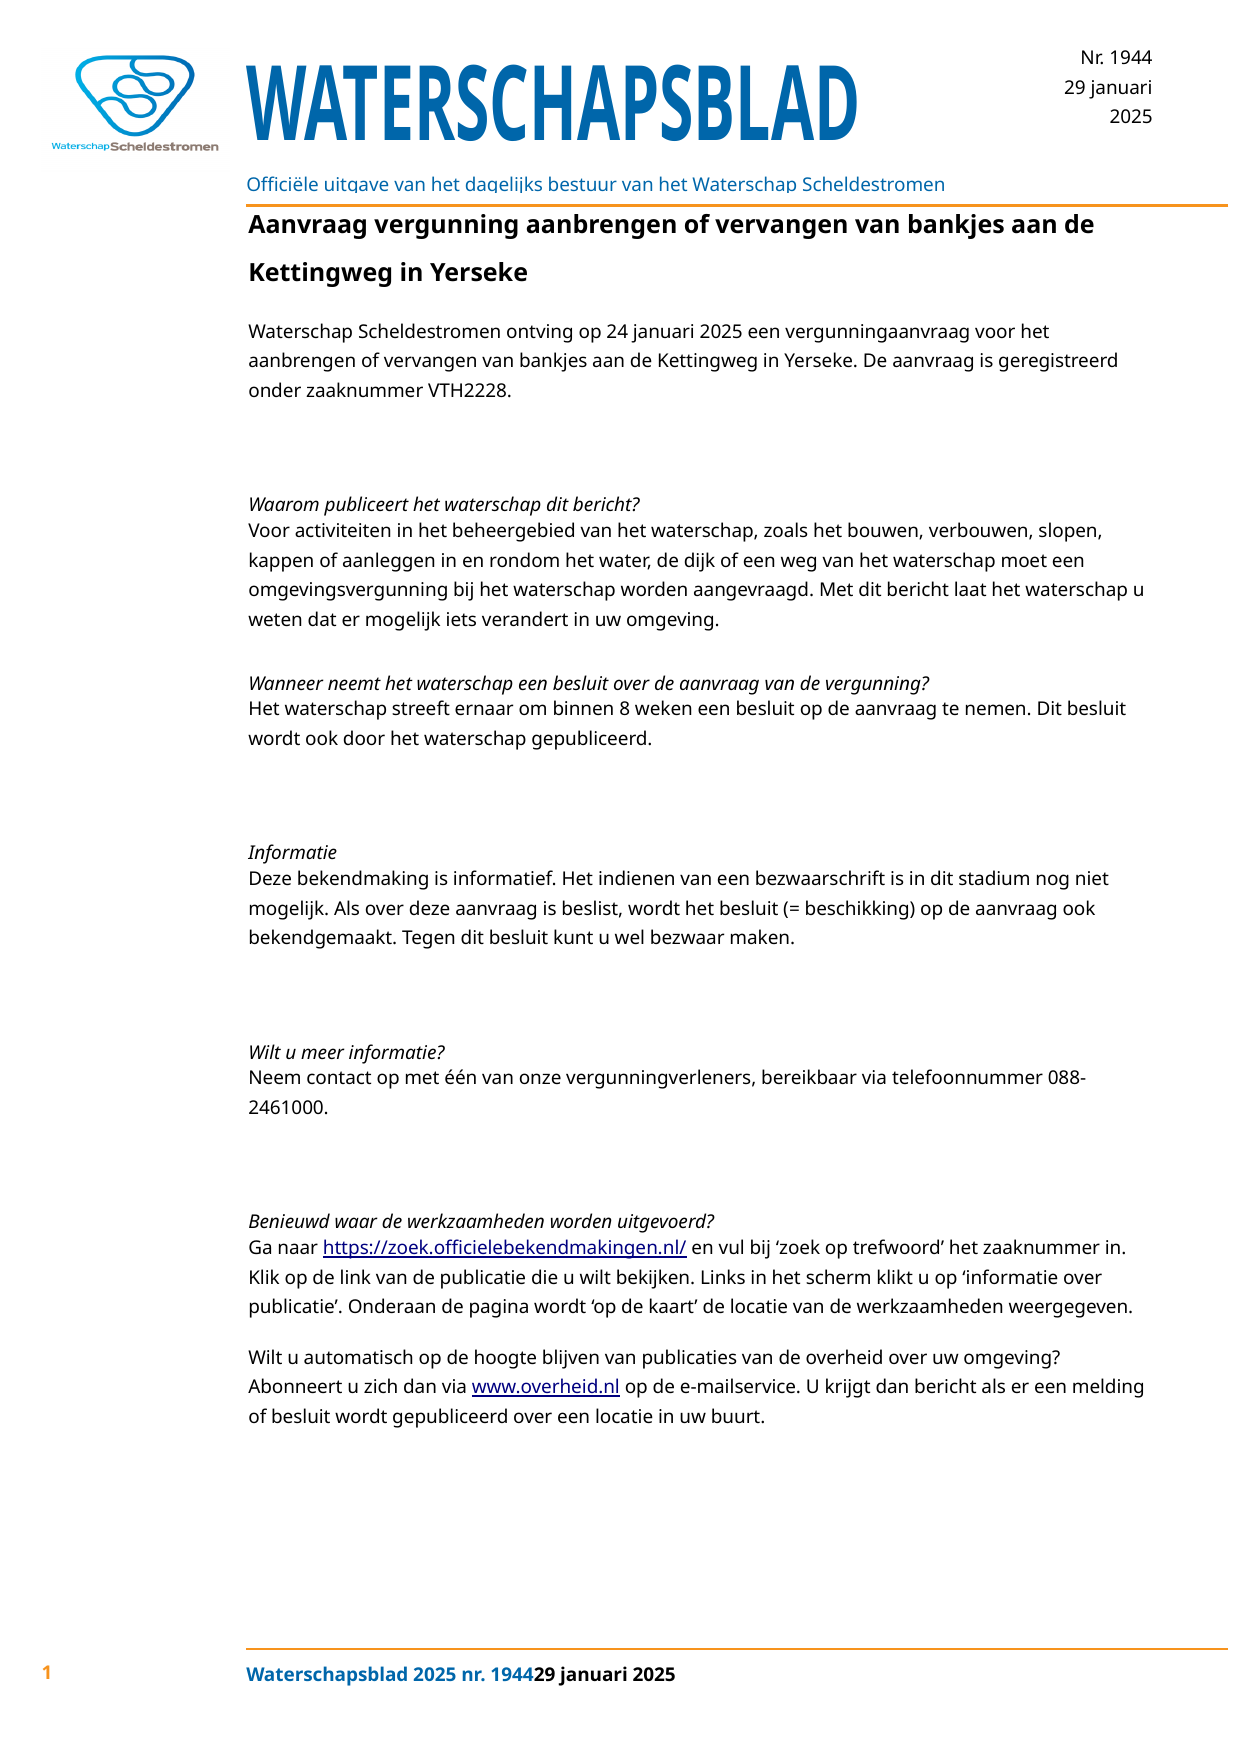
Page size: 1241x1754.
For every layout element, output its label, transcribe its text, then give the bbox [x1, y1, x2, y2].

text Waarom publiceert het waterschap dit bericht? [248, 491, 1152, 517]
text Voor activiteiten in het beheergebied van het waterschap, zoals het bouwen, verbouwen, slopen, kappen of aanleggen in en rondom het water, de dijk of een weg van het waterschap moet een omgevingsvergunning bij het waterschap worden aangevraagd. Met dit bericht laat het waterschap u weten dat er mogelijk iets verandert in uw omgeving. [248, 517, 1152, 632]
text Wanneer neemt het waterschap een besluit over de aanvraag van de vergunning? [248, 670, 1152, 696]
text Wilt u meer informatie? [248, 1039, 1152, 1064]
text Wilt u automatisch op de hoogte blijven van publicaties van de overheid over uw omgeving? Abonneert u zich dan via www.overheid.nl op de e-mailservice. U krijgt dan bericht als er een melding of besluit wordt gepubliceerd over een locatie in uw buurt. [248, 1344, 1152, 1429]
text Waterschap Scheldestromen ontving op 24 januari 2025 een vergunningaanvraag voor het aanbrengen of vervangen van bankjes aan de Kettingweg in Yerseke. De aanvraag is geregistreerd onder zaaknummer VTH2228. [248, 318, 1152, 403]
text Ga naar https://zoek.officielebekendmakingen.nl/ en vul bij ‘zoek op trefwoord’ het zaaknummer in. Klik op de link van de publicatie die u wilt bekijken. Links in het scherm klikt u op ‘informatie over publicatie’. Onderaan de pagina wordt ‘op de kaart’ de locatie van de werkzaamheden weergegeven. [248, 1234, 1152, 1319]
text Aanvraag vergunning aanbrengen of vervangen van bankjes aan de Kettingweg in Yerseke [248, 207, 1152, 288]
text Benieuwd waar de werkzaamheden worden uitgevoerd? [248, 1208, 1152, 1234]
picture [41, 47, 231, 172]
text Het waterschap streeft ernaar om binnen 8 weken een besluit op de aanvraag te nemen. Dit besluit wordt ook door het waterschap gepubliceerd. [248, 696, 1152, 751]
text Deze bekendmaking is informatief. Het indienen van een bezwaarschrift is in dit stadium nog niet mogelijk. Als over deze aanvraag is beslist, wordt het besluit (= beschikking) op de aanvraag ook bekendgemaakt. Tegen dit besluit kunt u wel bezwaar maken. [248, 865, 1152, 950]
text Neem contact op met één van onze vergunningverleners, bereikbaar via telefoonnummer 088-2461000. [248, 1064, 1152, 1120]
text Informatie [248, 839, 1152, 865]
